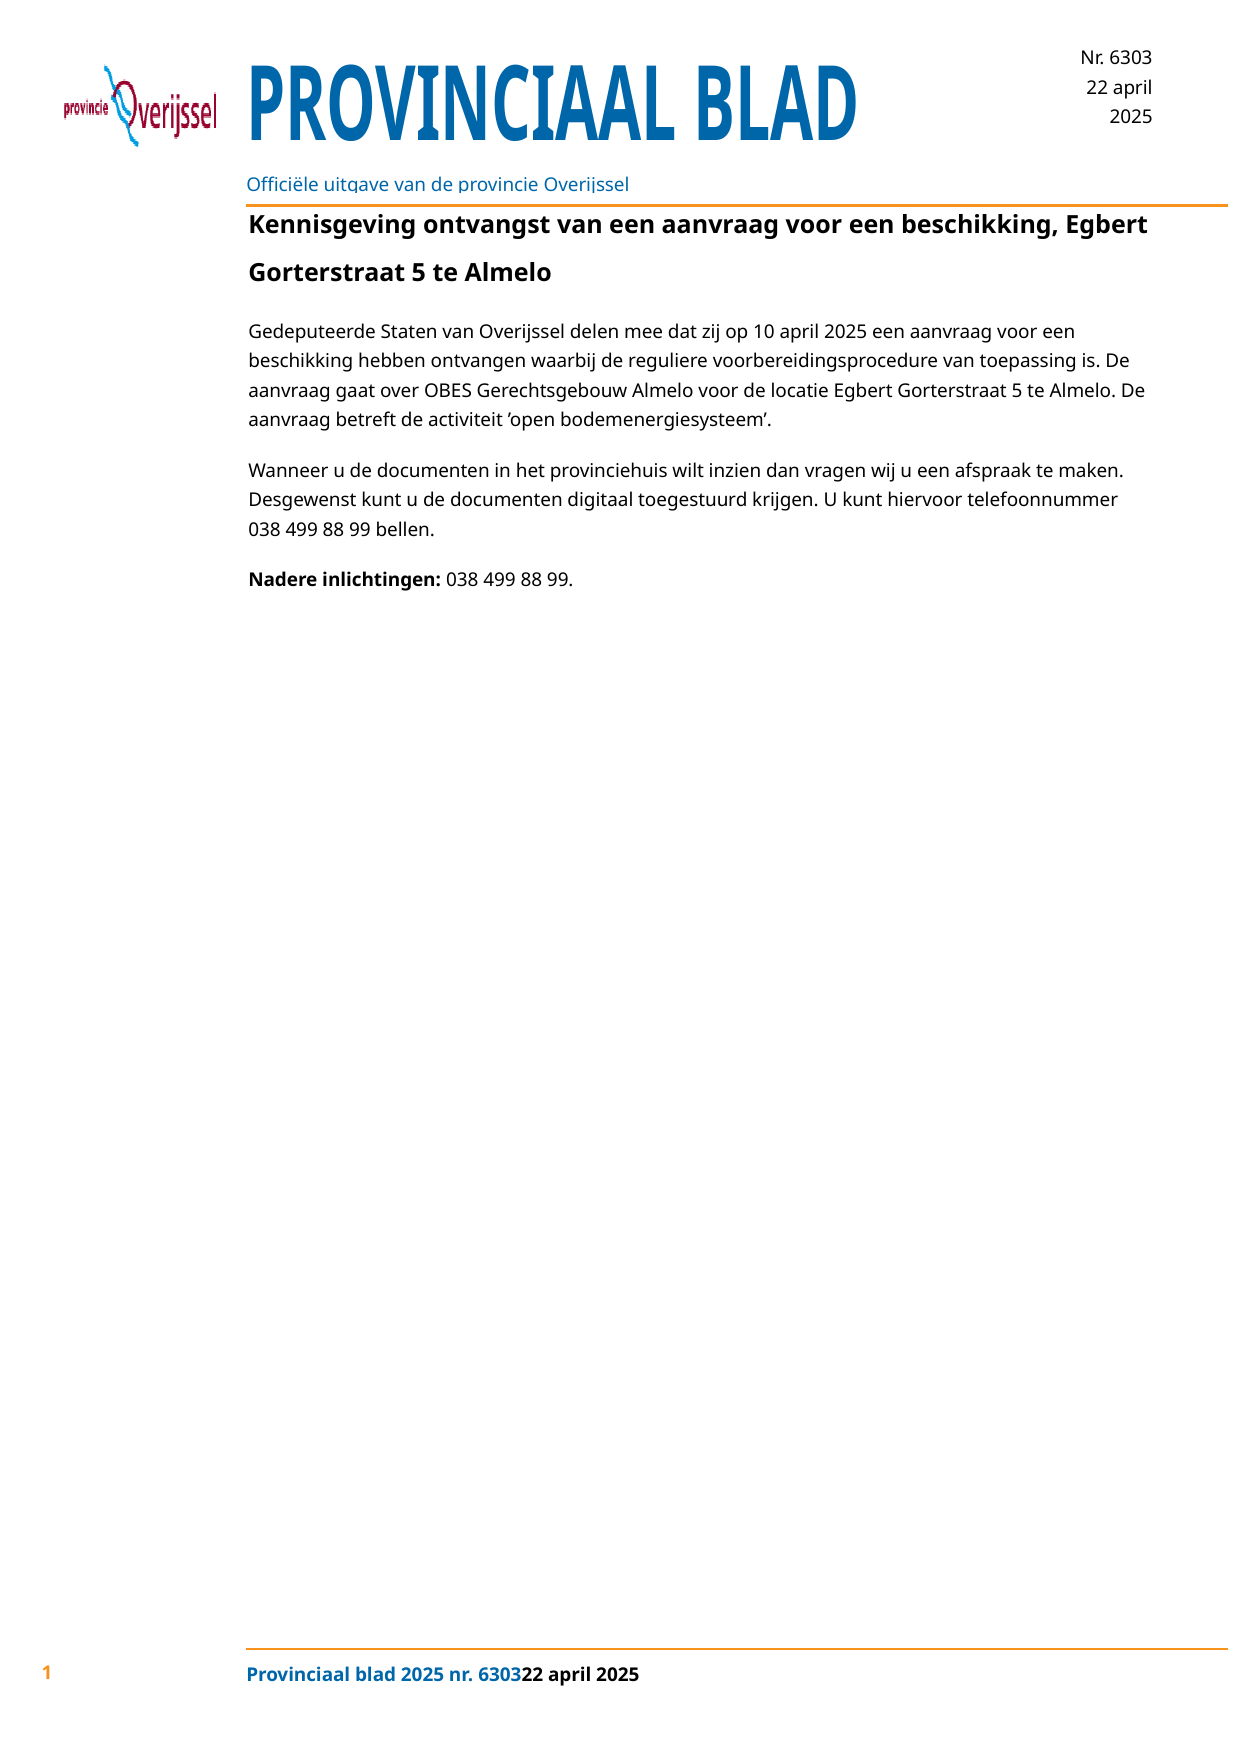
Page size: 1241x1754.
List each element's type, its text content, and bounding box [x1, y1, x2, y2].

picture [41, 47, 231, 172]
text Nadere inlichtingen: 038 499 88 99. [248, 567, 1152, 592]
text Kennisgeving ontvangst van een aanvraag voor een beschikking, Egbert Gorterstraat 5 te Almelo [248, 207, 1152, 288]
text Wanneer u de documenten in het provinciehuis wilt inzien dan vragen wij u een afspraak te maken. Desgewenst kunt u de documenten digitaal toegestuurd krijgen. U kunt hiervoor telefoonnummer 038 499 88 99 bellen. [248, 457, 1152, 542]
text Gedeputeerde Staten van Overijssel delen mee dat zij op 10 april 2025 een aanvraag voor een beschikking hebben ontvangen waarbij de reguliere voorbereidingsprocedure van toepassing is. De aanvraag gaat over OBES Gerechtsgebouw Almelo voor de locatie Egbert Gorterstraat 5 te Almelo. De aanvraag betreft de activiteit ’open bodemenergiesysteem’. [248, 318, 1152, 432]
